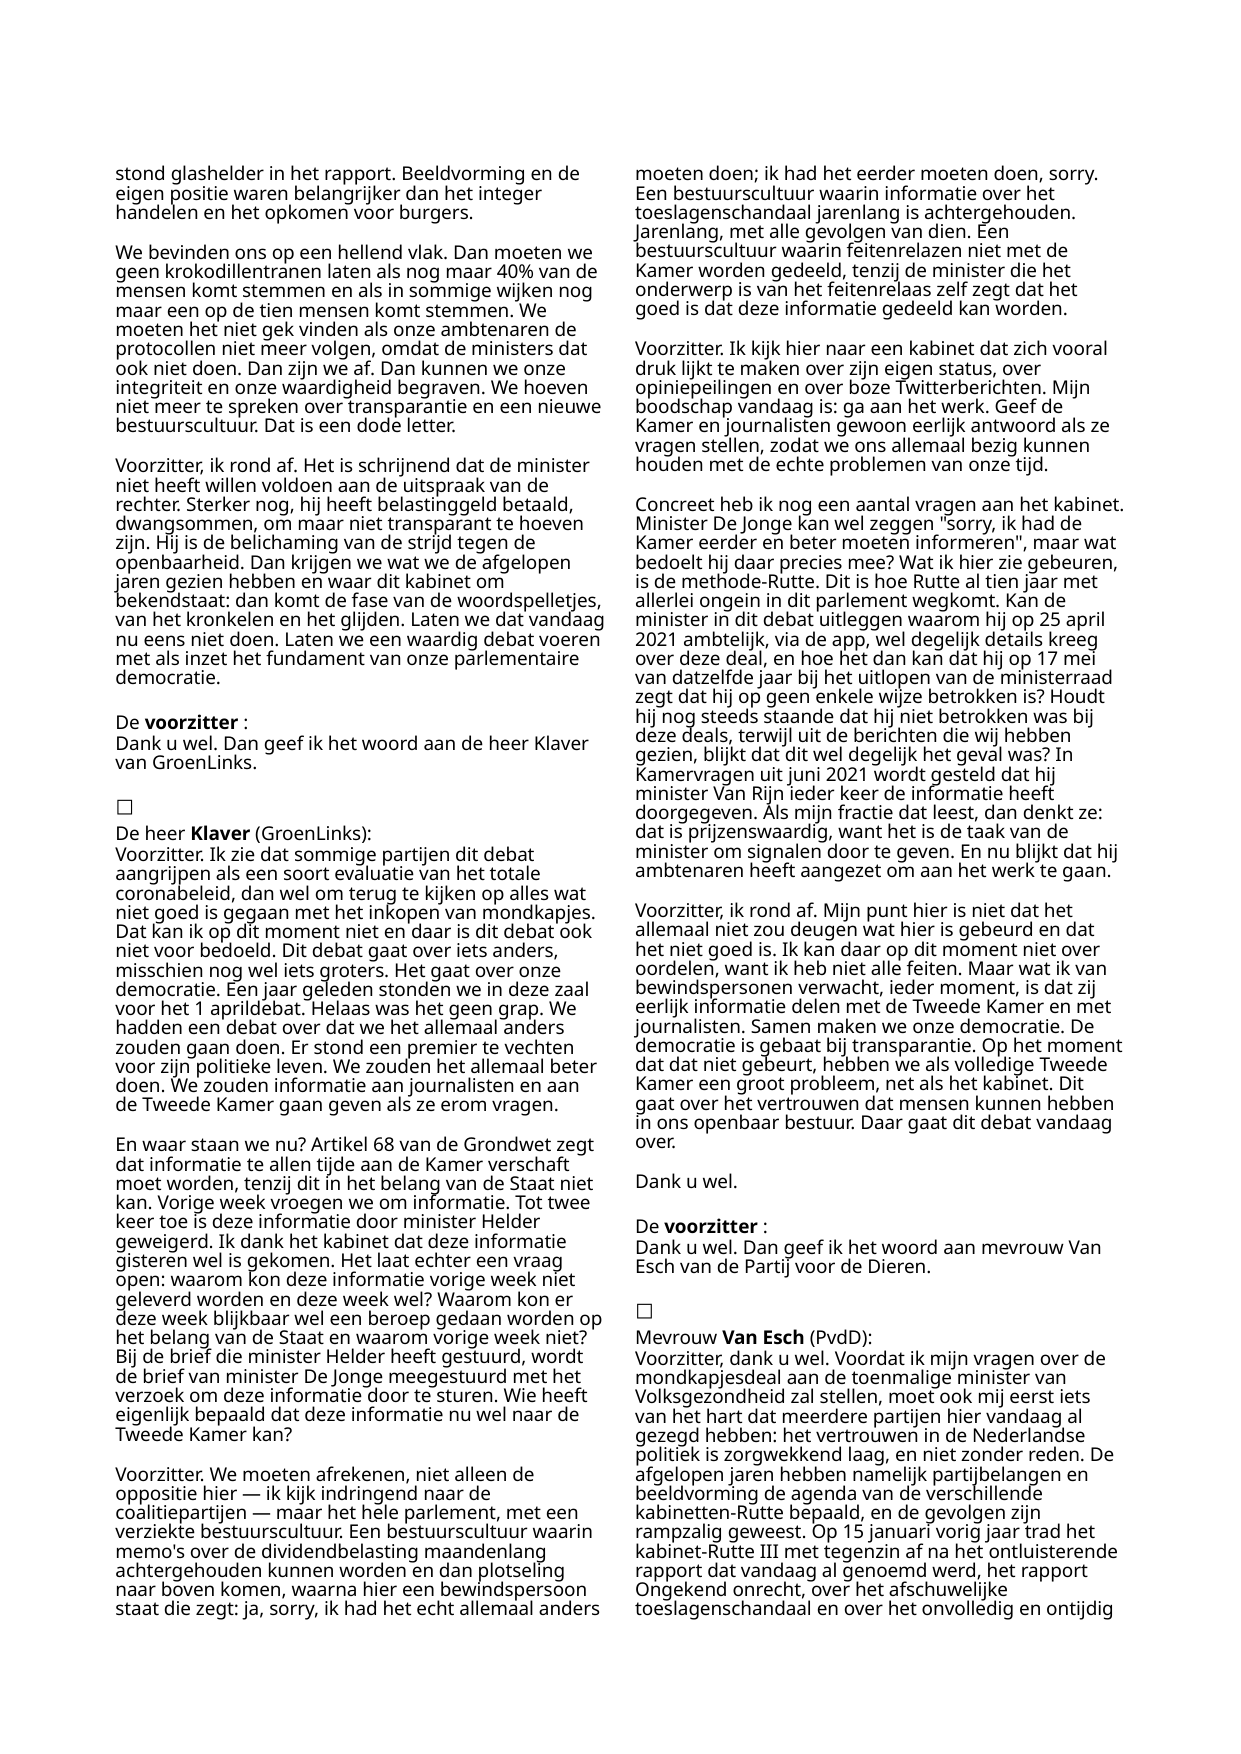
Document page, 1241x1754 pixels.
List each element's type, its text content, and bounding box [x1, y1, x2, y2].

text Voorzitter. Ik kijk hier naar een kabinet dat zich vooral druk lijkt te maken over zijn eigen status, over opiniepeilingen en over boze Twitterberichten. Mijn boodschap vandaag is: ga aan het werk. Geef de Kamer en journalisten gewoon eerlijk antwoord als ze vragen stellen, zodat we ons allemaal bezig kunnen houden met de echte problemen van onze tijd. [635, 340, 1125, 475]
text De heer Klaver (GroenLinks): [115, 820, 605, 846]
text ⬜ [115, 794, 605, 820]
text De voorzitter : [635, 1213, 1125, 1239]
text stond glashelder in het rapport. Beeldvorming en de eigen positie waren belangrijker dan het integer handelen en het opkomen voor burgers. [115, 165, 605, 223]
text ⬜ [635, 1298, 1125, 1324]
text Dank u wel. [635, 1173, 1125, 1192]
text Voorzitter, dank u wel. Voordat ik mijn vragen over de mondkapjesdeal aan de toenmalige minister van Volksgezondheid zal stellen, moet ook mij eerst iets van het hart dat meerdere partijen hier vandaag al gezegd hebben: het vertrouwen in de Nederlandse politiek is zorgwekkend laag, en niet zonder reden. De afgelopen jaren hebben namelijk partijbelangen en beeldvorming de agenda van de verschillende kabinetten-Rutte bepaald, en de gevolgen zijn rampzalig geweest. Op 15 januari vorig jaar trad het kabinet-Rutte III met tegenzin af na het ontluisterende rapport dat vandaag al genoemd werd, het rapport Ongekend onrecht, over het afschuwelijke toeslagenschandaal en over het onvolledig en ontijdig [635, 1350, 1125, 1620]
text Dank u wel. Dan geef ik het woord aan mevrouw Van Esch van de Partij voor de Dieren. [635, 1239, 1125, 1278]
text Voorzitter, ik rond af. Mijn punt hier is niet dat het allemaal niet zou deugen wat hier is gebeurd en dat het niet goed is. Ik kan daar op dit moment niet over oordelen, want ik heb niet alle feiten. Maar wat ik van bewindspersonen verwacht, ieder moment, is dat zij eerlijk informatie delen met de Tweede Kamer en met journalisten. Samen maken we onze democratie. De democratie is gebaat bij transparantie. Op het moment dat dat niet gebeurt, hebben we als volledige Tweede Kamer een groot probleem, net als het kabinet. Dit gaat over het vertrouwen dat mensen kunnen hebben in ons openbaar bestuur. Daar gaat dit debat vandaag over. [635, 902, 1125, 1152]
text De voorzitter : [115, 709, 605, 735]
text Mevrouw Van Esch (PvdD): [635, 1324, 1125, 1350]
text Voorzitter, ik rond af. Het is schrijnend dat de minister niet heeft willen voldoen aan de uitspraak van de rechter. Sterker nog, hij heeft belastinggeld betaald, dwangsommen, om maar niet transparant te hoeven zijn. Hij is de belichaming van de strijd tegen de openbaarheid. Dan krijgen we wat we de afgelopen jaren gezien hebben en waar dit kabinet om bekendstaat: dan komt de fase van de woordspelletjes, van het kronkelen en het glijden. Laten we dat vandaag nu eens niet doen. Laten we een waardig debat voeren met als inzet het fundament van onze parlementaire democratie. [115, 457, 605, 688]
text Concreet heb ik nog een aantal vragen aan het kabinet. Minister De Jonge kan wel zeggen "sorry, ik had de Kamer eerder en beter moeten informeren", maar wat bedoelt hij daar precies mee? Wat ik hier zie gebeuren, is de methode-Rutte. Dit is hoe Rutte al tien jaar met allerlei ongein in dit parlement wegkomt. Kan de minister in dit debat uitleggen waarom hij op 25 april 2021 ambtelijk, via de app, wel degelijk details kreeg over deze deal, en hoe het dan kan dat hij op 17 mei van datzelfde jaar bij het uitlopen van de ministerraad zegt dat hij op geen enkele wijze betrokken is? Houdt hij nog steeds staande dat hij niet betrokken was bij deze deals, terwijl uit de berichten die wij hebben gezien, blijkt dat dit wel degelijk het geval was? In Kamervragen uit juni 2021 wordt gesteld dat hij minister Van Rijn ieder keer de informatie heeft doorgegeven. Als mijn fractie dat leest, dan denkt ze: dat is prijzenswaardig, want het is de taak van de minister om signalen door te geven. En nu blijkt dat hij ambtenaren heeft aangezet om aan het werk te gaan. [635, 496, 1125, 881]
text Dank u wel. Dan geef ik het woord aan de heer Klaver van GroenLinks. [115, 735, 605, 774]
text Voorzitter. We moeten afrekenen, niet alleen de oppositie hier — ik kijk indringend naar de coalitiepartijen — maar het hele parlement, met een verziekte bestuurscultuur. Een bestuurscultuur waarin memo's over de dividendbelasting maandenlang achtergehouden kunnen worden en dan plotseling naar boven komen, waarna hier een bewindspersoon staat die zegt: ja, sorry, ik had het echt allemaal anders [115, 1466, 605, 1620]
text En waar staan we nu? Artikel 68 van de Grondwet zegt dat informatie te allen tijde aan de Kamer verschaft moet worden, tenzij dit in het belang van de Staat niet kan. Vorige week vroegen we om informatie. Tot twee keer toe is deze informatie door minister Helder geweigerd. Ik dank het kabinet dat deze informatie gisteren wel is gekomen. Het laat echter een vraag open: waarom kon deze informatie vorige week niet geleverd worden en deze week wel? Waarom kon er deze week blijkbaar wel een beroep gedaan worden op het belang van de Staat en waarom vorige week niet? Bij de brief die minister Helder heeft gestuurd, wordt de brief van minister De Jonge meegestuurd met het verzoek om deze informatie door te sturen. Wie heeft eigenlijk bepaald dat deze informatie nu wel naar de Tweede Kamer kan? [115, 1136, 605, 1445]
text We bevinden ons op een hellend vlak. Dan moeten we geen krokodillentranen laten als nog maar 40% van de mensen komt stemmen en als in sommige wijken nog maar een op de tien mensen komt stemmen. We moeten het niet gek vinden als onze ambtenaren de protocollen niet meer volgen, omdat de ministers dat ook niet doen. Dan zijn we af. Dan kunnen we onze integriteit en onze waardigheid begraven. We hoeven niet meer te spreken over transparantie en een nieuwe bestuurscultuur. Dat is een dode letter. [115, 244, 605, 437]
text moeten doen; ik had het eerder moeten doen, sorry. Een bestuurscultuur waarin informatie over het toeslagenschandaal jarenlang is achtergehouden. Jarenlang, met alle gevolgen van dien. Een bestuurscultuur waarin feitenrelazen niet met de Kamer worden gedeeld, tenzij de minister die het onderwerp is van het feitenrelaas zelf zegt dat het goed is dat deze informatie gedeeld kan worden. [635, 165, 1125, 319]
text Voorzitter. Ik zie dat sommige partijen dit debat aangrijpen als een soort evaluatie van het totale coronabeleid, dan wel om terug te kijken op alles wat niet goed is gegaan met het inkopen van mondkapjes. Dat kan ik op dit moment niet en daar is dit debat ook niet voor bedoeld. Dit debat gaat over iets anders, misschien nog wel iets groters. Het gaat over onze democratie. Een jaar geleden stonden we in deze zaal voor het 1 aprildebat. Helaas was het geen grap. We hadden een debat over dat we het allemaal anders zouden gaan doen. Er stond een premier te vechten voor zijn politieke leven. We zouden het allemaal beter doen. We zouden informatie aan journalisten en aan de Tweede Kamer gaan geven als ze erom vragen. [115, 846, 605, 1116]
